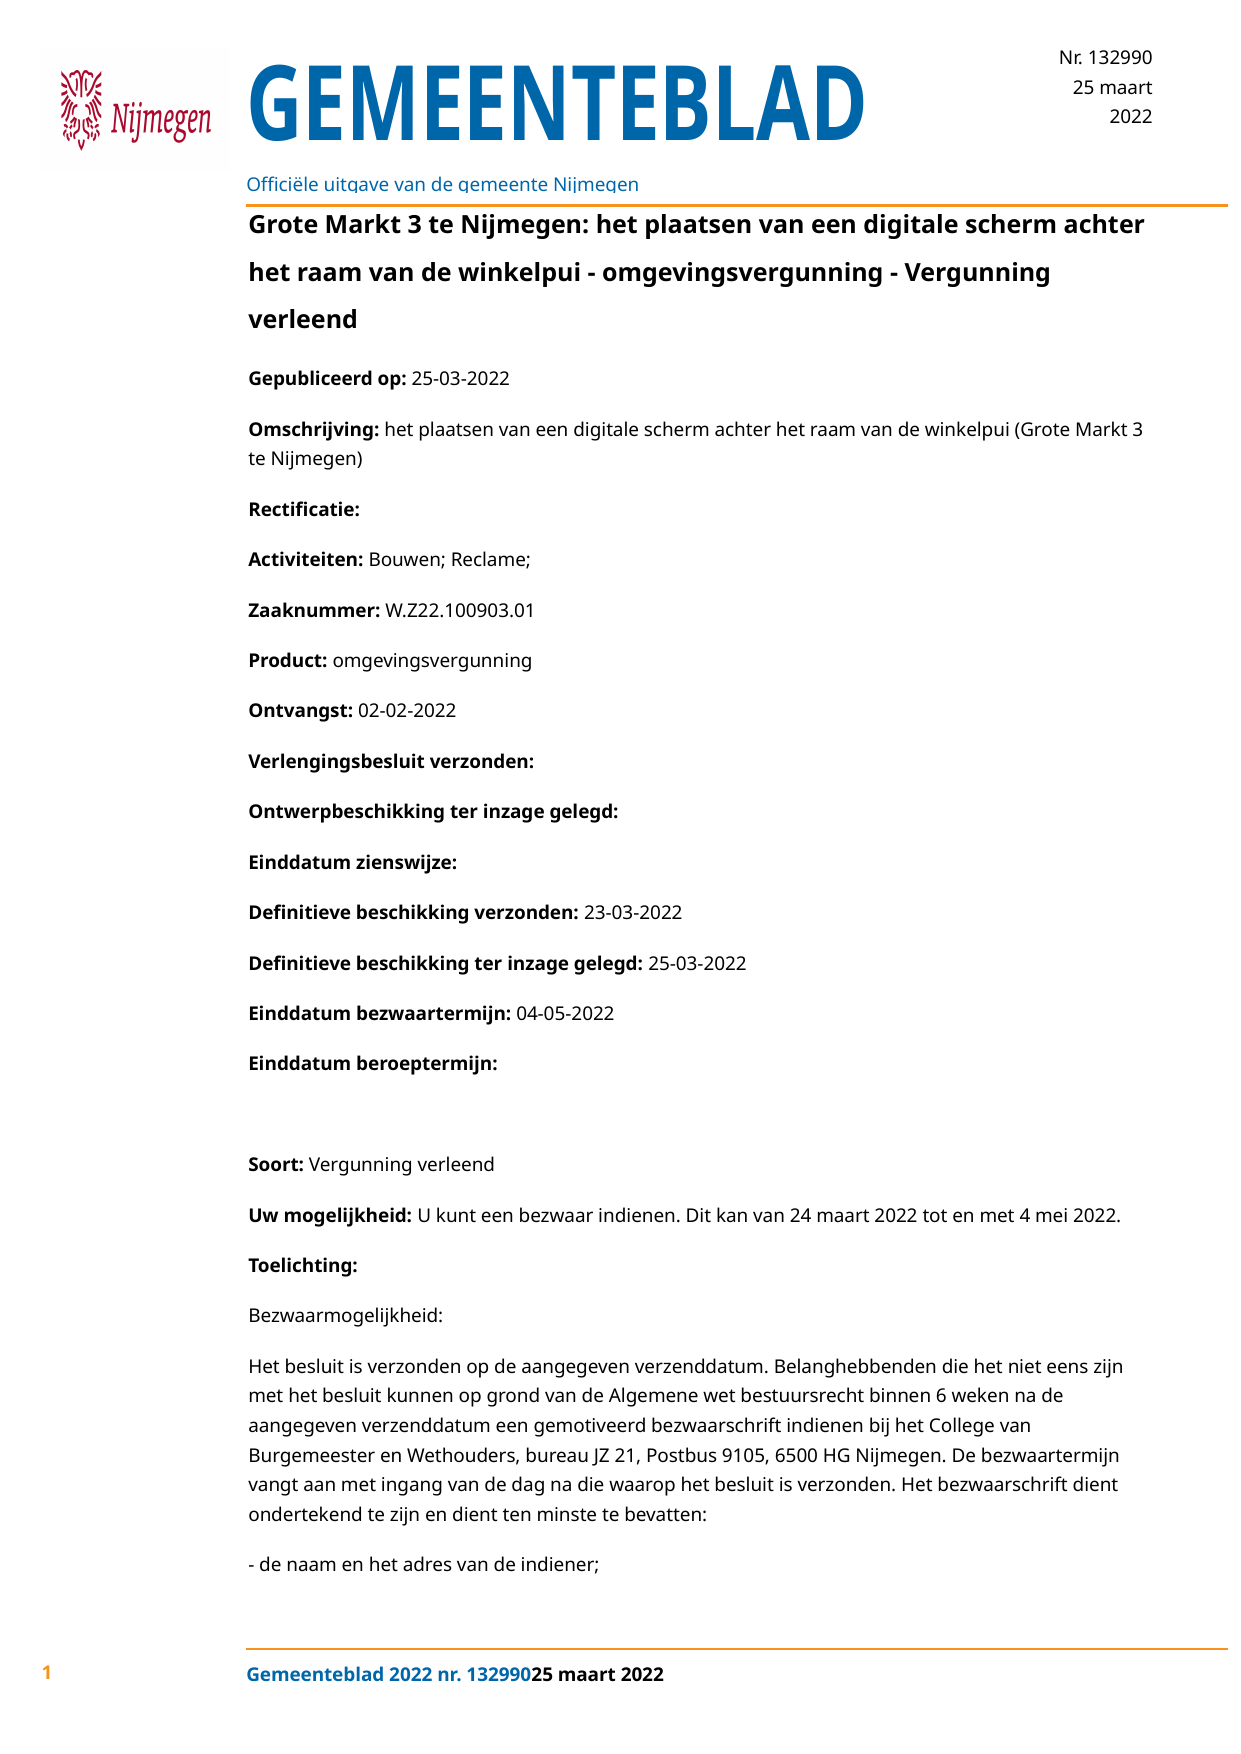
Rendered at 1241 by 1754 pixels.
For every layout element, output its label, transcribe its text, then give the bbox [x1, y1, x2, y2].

text Einddatum bezwaartermijn: 04-05-2022 [248, 1000, 1152, 1026]
picture [41, 47, 231, 172]
text Einddatum zienswijze: [248, 849, 1152, 874]
text Activiteiten: Bouwen; Reclame; [248, 546, 1152, 572]
text Einddatum beroeptermijn: [248, 1051, 1152, 1076]
text Het besluit is verzonden op de aangegeven verzenddatum. Belanghebbenden die het niet eens zijn met het besluit kunnen op grond van de Algemene wet bestuursrecht binnen 6 weken na de aangegeven verzenddatum een gemotiveerd bezwaarschrift indienen bij het College van Burgemeester en Wethouders, bureau JZ 21, Postbus 9105, 6500 HG Nijmegen. De bezwaartermijn vangt aan met ingang van de dag na die waarop het besluit is verzonden. Het bezwaarschrift dient ondertekend te zijn en dient ten minste te bevatten: [248, 1353, 1152, 1527]
text Gepubliceerd op: 25-03-2022 [248, 366, 1152, 391]
text Zaaknummer: W.Z22.100903.01 [248, 597, 1152, 622]
text Grote Markt 3 te Nijmegen: het plaatsen van een digitale scherm achter het raam van de winkelpui - omgevingsvergunning - Vergunning verleend [248, 207, 1152, 336]
text Definitieve beschikking verzonden: 23-03-2022 [248, 899, 1152, 925]
text Soort: Vergunning verleend [248, 1151, 1152, 1177]
text Omschrijving: het plaatsen van een digitale scherm achter het raam van de winkelpui (Grote Markt 3 te Nijmegen) [248, 416, 1152, 471]
text Verlengingsbesluit verzonden: [248, 748, 1152, 774]
text Rectificatie: [248, 496, 1152, 522]
text Ontwerpbeschikking ter inzage gelegd: [248, 798, 1152, 824]
text Ontvangst: 02-02-2022 [248, 698, 1152, 723]
text Product: omgevingsvergunning [248, 647, 1152, 673]
text Uw mogelijkheid: U kunt een bezwaar indienen. Dit kan van 24 maart 2022 tot en met 4 mei 2022. [248, 1202, 1152, 1227]
text Toelichting: [248, 1252, 1152, 1278]
text Definitieve beschikking ter inzage gelegd: 25-03-2022 [248, 950, 1152, 975]
text - de naam en het adres van de indiener; [248, 1551, 1152, 1577]
text Bezwaarmogelijkheid: [248, 1303, 1152, 1328]
